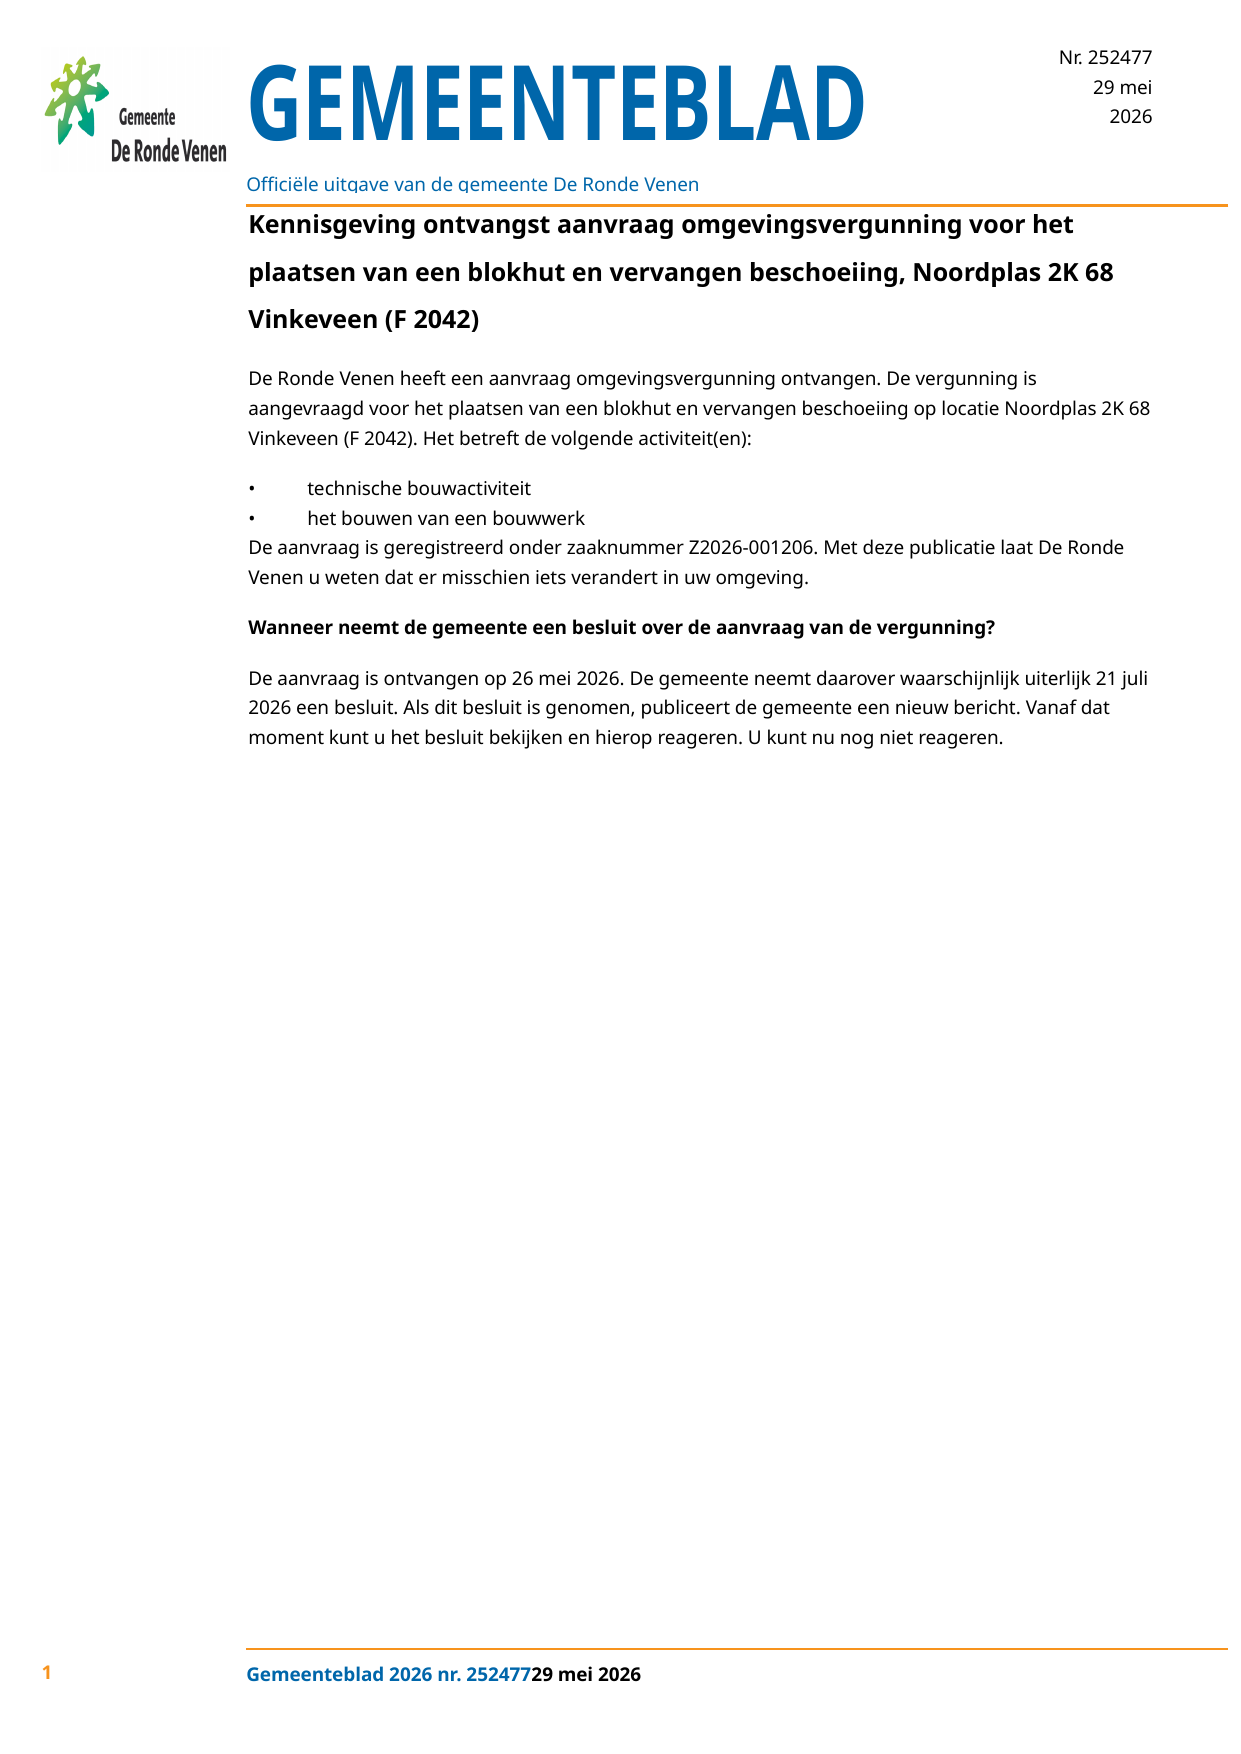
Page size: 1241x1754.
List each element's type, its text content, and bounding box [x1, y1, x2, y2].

list het bouwen van een bouwwerk [248, 505, 1152, 530]
text Wanneer neemt de gemeente een besluit over de aanvraag van de vergunning? [248, 614, 1152, 640]
text De aanvraag is ontvangen op 26 mei 2026. De gemeente neemt daarover waarschijnlijk uiterlijk 21 juli 2026 een besluit. Als dit besluit is genomen, publiceert de gemeente een nieuw bericht. Vanaf dat moment kunt u het besluit bekijken en hierop reageren. U kunt nu nog niet reageren. [248, 665, 1152, 749]
text De Ronde Venen heeft een aanvraag omgevingsvergunning ontvangen. De vergunning is aangevraagd voor het plaatsen van een blokhut en vervangen beschoeiing op locatie Noordplas 2K 68 Vinkeveen (F 2042). Het betreft de volgende activiteit(en): [248, 366, 1152, 450]
text Kennisgeving ontvangst aanvraag omgevingsvergunning voor het plaatsen van een blokhut en vervangen beschoeiing, Noordplas 2K 68 Vinkeveen (F 2042) [248, 207, 1152, 336]
list technische bouwactiviteit [248, 475, 1152, 501]
picture [41, 47, 231, 172]
text De aanvraag is geregistreerd onder zaaknummer Z2026-001206. Met deze publicatie laat De Ronde Venen u weten dat er misschien iets verandert in uw omgeving. [248, 534, 1152, 589]
